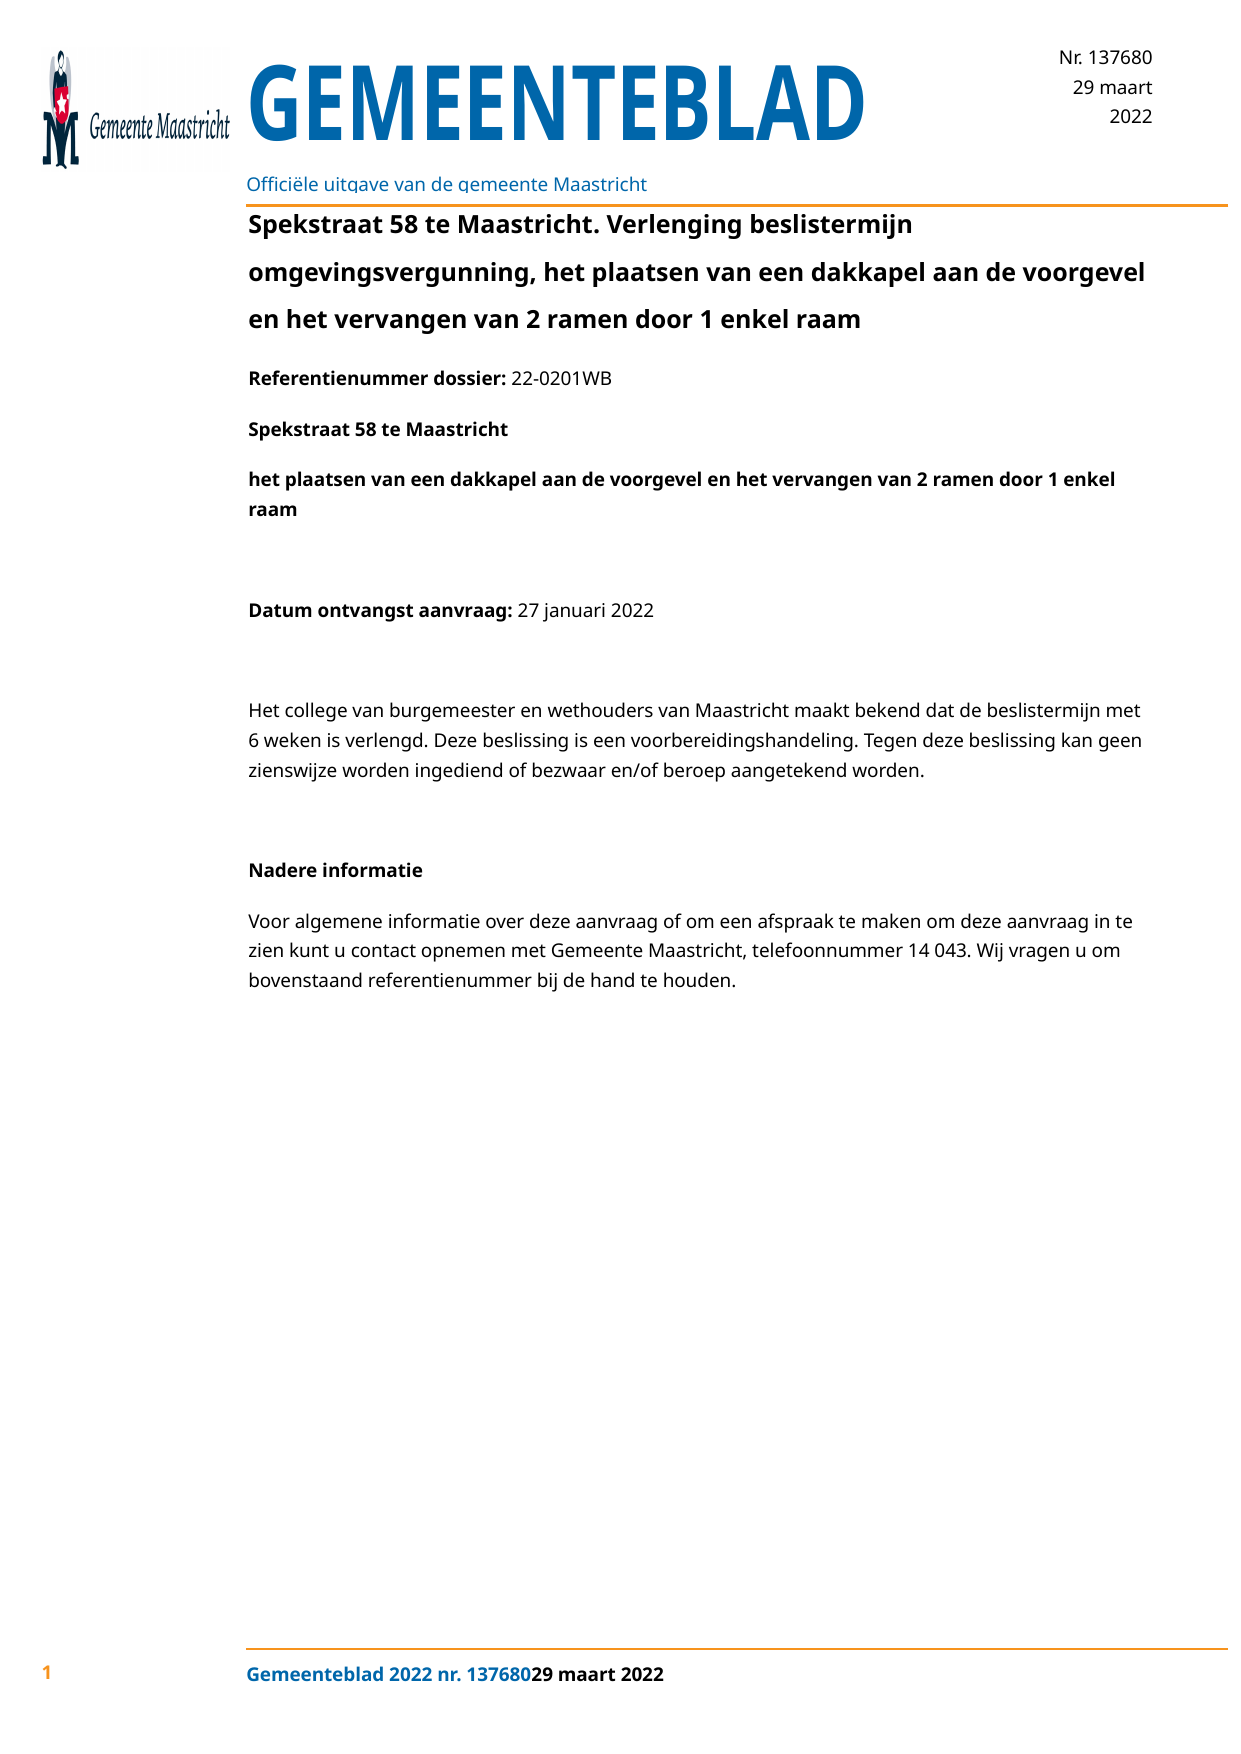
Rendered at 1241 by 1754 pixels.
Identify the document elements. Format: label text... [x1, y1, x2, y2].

text Spekstraat 58 te Maastricht. Verlenging beslistermijn omgevingsvergunning, het plaatsen van een dakkapel aan de voorgevel en het vervangen van 2 ramen door 1 enkel raam [248, 207, 1152, 336]
text Nadere informatie [248, 858, 1152, 883]
text Het college van burgemeester en wethouders van Maastricht maakt bekend dat de beslistermijn met 6 weken is verlengd. Deze beslissing is een voorbereidingshandeling. Tegen deze beslissing kan geen zienswijze worden ingediend of bezwaar en/of beroep aangetekend worden. [248, 698, 1152, 782]
text Spekstraat 58 te Maastricht [248, 416, 1152, 442]
text Datum ontvangst aanvraag: 27 januari 2022 [248, 597, 1152, 622]
text Referentienummer dossier: 22-0201WB [248, 366, 1152, 391]
text Voor algemene informatie over deze aanvraag of om een afspraak te maken om deze aanvraag in te zien kunt u contact opnemen met Gemeente Maastricht, telefoonnummer 14 043. Wij vragen u om bovenstaand referentienummer bij de hand te houden. [248, 908, 1152, 993]
picture [41, 47, 231, 172]
text het plaatsen van een dakkapel aan de voorgevel en het vervangen van 2 ramen door 1 enkel raam [248, 466, 1152, 522]
